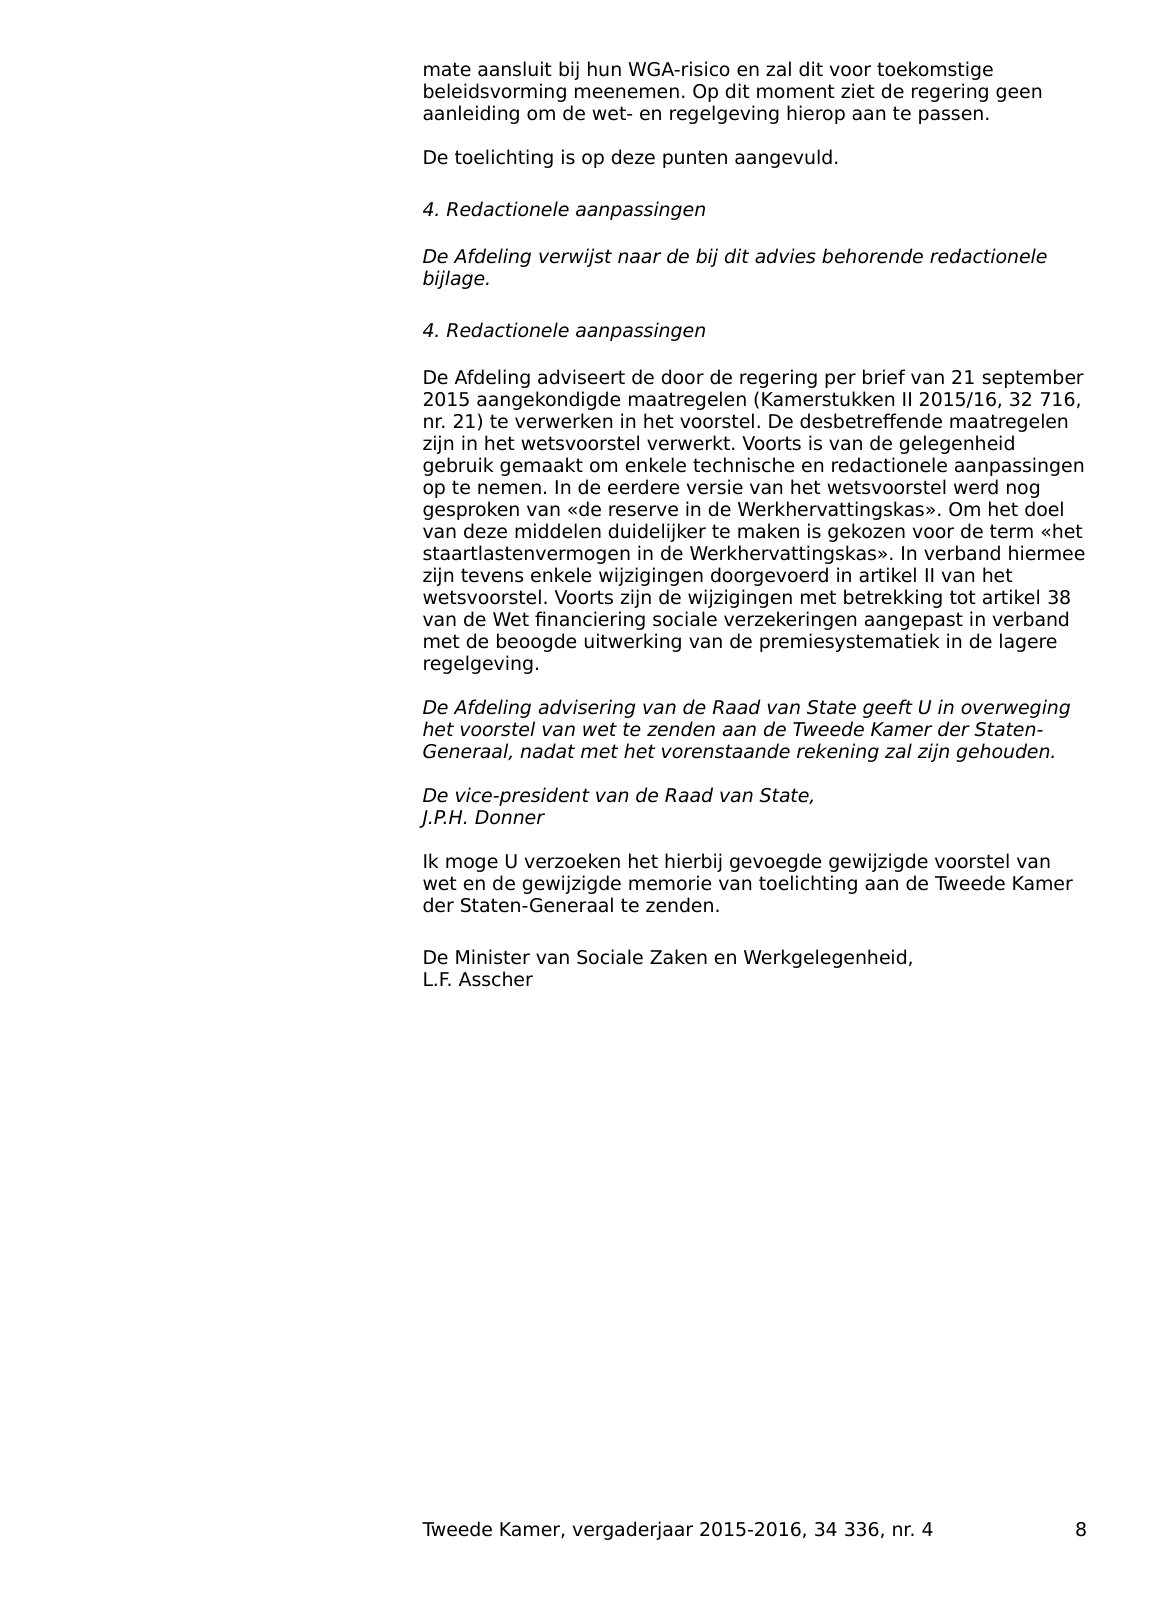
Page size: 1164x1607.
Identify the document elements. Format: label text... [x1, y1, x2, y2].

text De Afdeling adviseert de door de regering per brief van 21 september 2015 aangekondigde maatregelen (Kamerstukken II 2015/16, 32 716, nr. 21) te verwerken in het voorstel. De desbetreffende maatregelen zijn in het wetsvoorstel verwerkt. Voorts is van de gelegenheid gebruik gemaakt om enkele technische en redactionele aanpassingen op te nemen. In de eerdere versie van het wetsvoorstel werd nog gesproken van «de reserve in de Werkhervattingskas». Om het doel van deze middelen duidelijker te maken is gekozen voor de term «het staartlastenvermogen in de Werkhervattingskas». In verband hiermee zijn tevens enkele wijzigingen doorgevoerd in artikel II van het wetsvoorstel. Voorts zijn de wijzigingen met betrekking tot artikel 38 van de Wet financiering sociale verzekeringen aangepast in verband met de beoogde uitwerking van de premiesystematiek in de lagere regelgeving. [422, 367, 1087, 675]
text J.P.H. Donner [422, 807, 1087, 829]
text De vice-president van de Raad van State, [422, 785, 1087, 807]
text De Afdeling verwijst naar de bij dit advies behorende redactionele bijlage. [422, 246, 1087, 290]
text De toelichting is op deze punten aangevuld. [422, 147, 1087, 169]
text De Afdeling advisering van de Raad van State geeft U in overweging het voorstel van wet te zenden aan de Tweede Kamer der Staten-Generaal, nadat met het vorenstaande rekening zal zijn gehouden. [422, 697, 1087, 763]
text mate aansluit bij hun WGA-risico en zal dit voor toekomstige beleidsvorming meenemen. Op dit moment ziet de regering geen aanleiding om de wet- en regelgeving hierop aan te passen. [422, 59, 1087, 125]
text De Minister van Sociale Zaken en Werkgelegenheid, L.F. Asscher [422, 947, 1087, 991]
subtitle 4. Redactionele aanpassingen [422, 320, 1087, 342]
subtitle 4. Redactionele aanpassingen [422, 199, 1087, 221]
text Ik moge U verzoeken het hierbij gevoegde gewijzigde voorstel van wet en de gewijzigde memorie van toelichting aan de Tweede Kamer der Staten-Generaal te zenden. [422, 851, 1087, 917]
